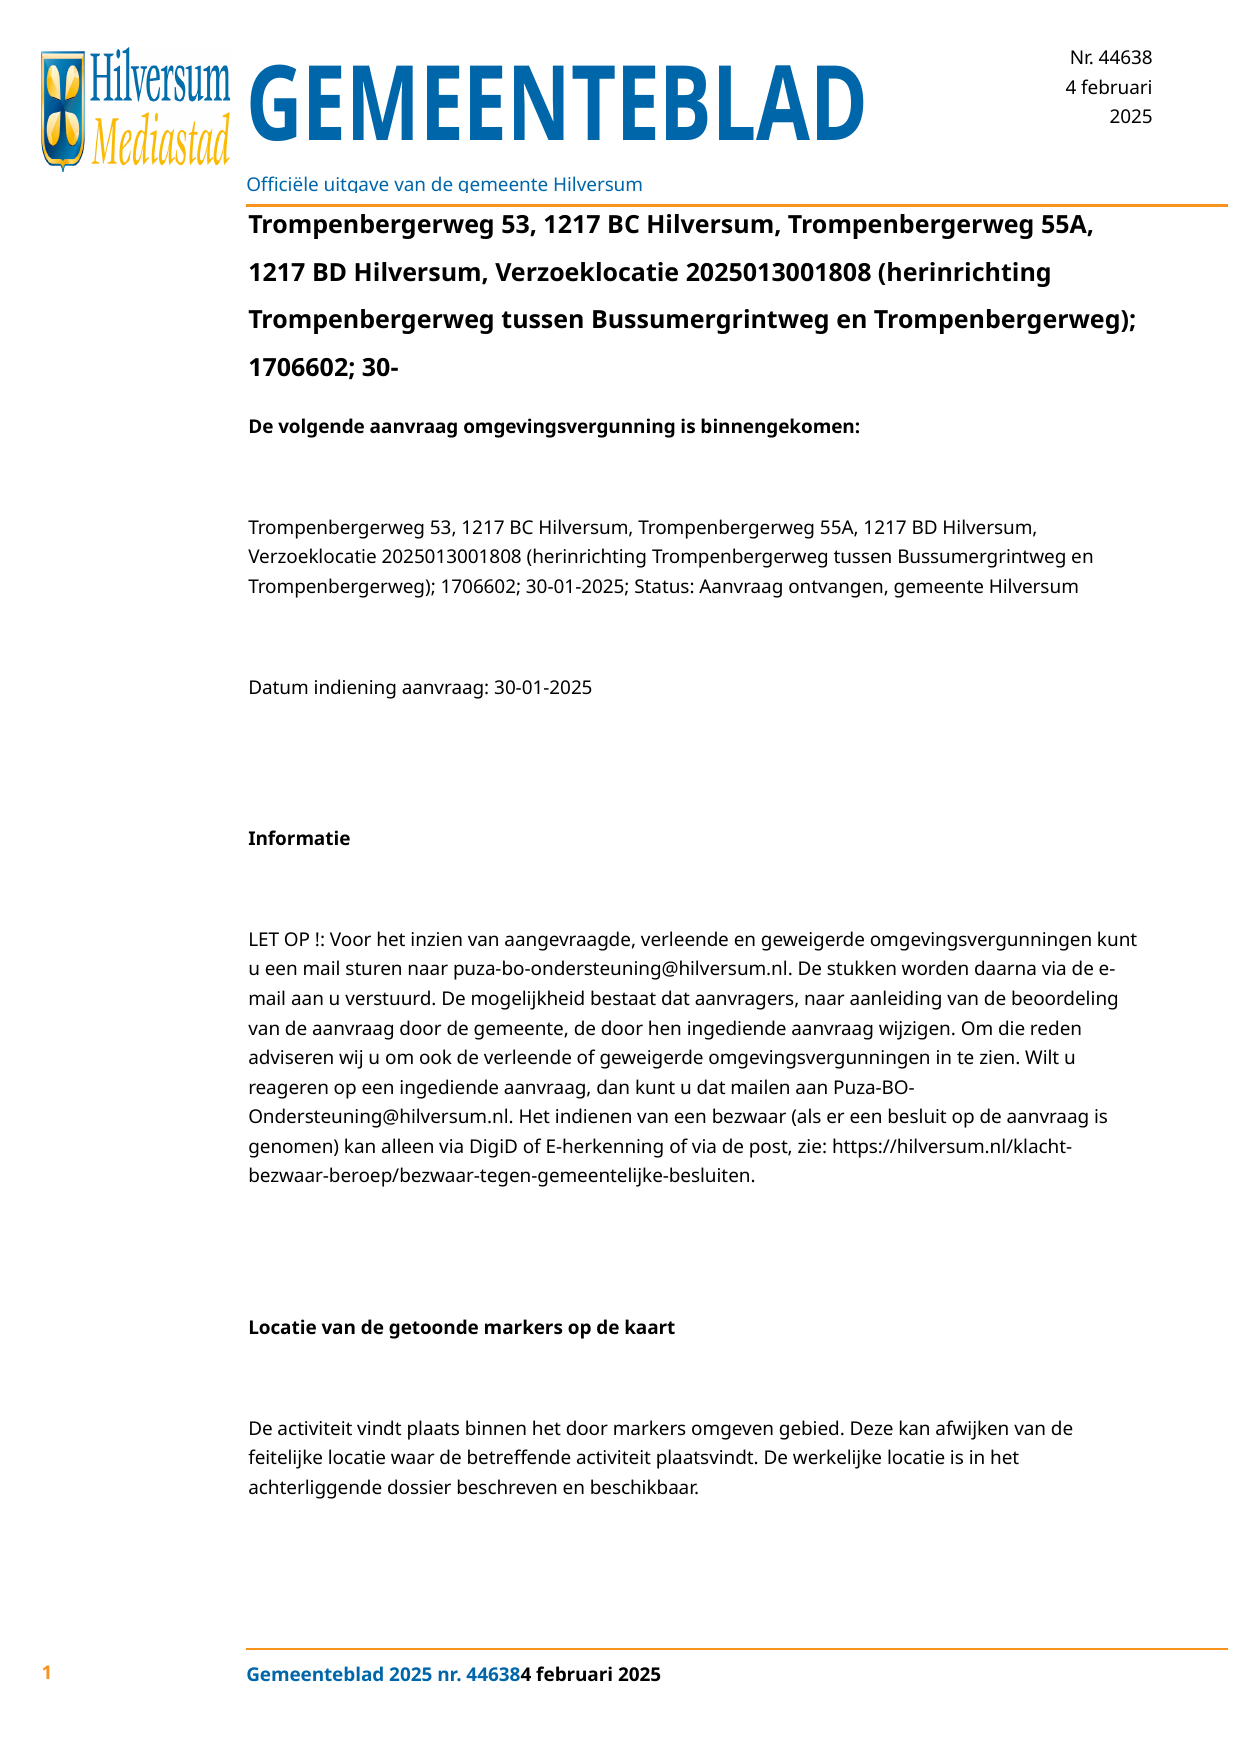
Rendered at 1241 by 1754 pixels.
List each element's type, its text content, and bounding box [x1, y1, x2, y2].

text De volgende aanvraag omgevingsvergunning is binnengekomen: [248, 413, 1152, 439]
text Trompenbergerweg 53, 1217 BC Hilversum, Trompenbergerweg 55A, 1217 BD Hilversum, Verzoeklocatie 2025013001808 (herinrichting Trompenbergerweg tussen Bussumergrintweg en Trompenbergerweg); 1706602; 30-01-2025; Status: Aanvraag ontvangen, gemeente Hilversum [248, 514, 1152, 599]
text De activiteit vindt plaats binnen het door markers omgeven gebied. Deze kan afwijken van de feitelijke locatie waar de betreffende activiteit plaatsvindt. De werkelijke locatie is in het achterliggende dossier beschreven en beschikbaar. [248, 1415, 1152, 1500]
text Informatie [248, 825, 1152, 851]
text Datum indiening aanvraag: 30-01-2025 [248, 674, 1152, 700]
picture [41, 47, 231, 172]
text Trompenbergerweg 53, 1217 BC Hilversum, Trompenbergerweg 55A, 1217 BD Hilversum, Verzoeklocatie 2025013001808 (herinrichting Trompenbergerweg tussen Bussumergrintweg en Trompenbergerweg); 1706602; 30- [248, 207, 1152, 384]
text LET OP !: Voor het inzien van aangevraagde, verleende en geweigerde omgevingsvergunningen kunt u een mail sturen naar puza-bo-ondersteuning@hilversum.nl. De stukken worden daarna via de e-mail aan u verstuurd. De mogelijkheid bestaat dat aanvragers, naar aanleiding van de beoordeling van de aanvraag door de gemeente, de door hen ingediende aanvraag wijzigen. Om die reden adviseren wij u om ook de verleende of geweigerde omgevingsvergunningen in te zien. Wilt u reageren op een ingediende aanvraag, dan kunt u dat mailen aan Puza-BO-Ondersteuning@hilversum.nl. Het indienen van een bezwaar (als er een besluit op de aanvraag is genomen) kan alleen via DigiD of E-herkenning of via de post, zie: https://hilversum.nl/klacht-bezwaar-beroep/bezwaar-tegen-gemeentelijke-besluiten. [248, 926, 1152, 1188]
text Locatie van de getoonde markers op de kaart [248, 1314, 1152, 1340]
